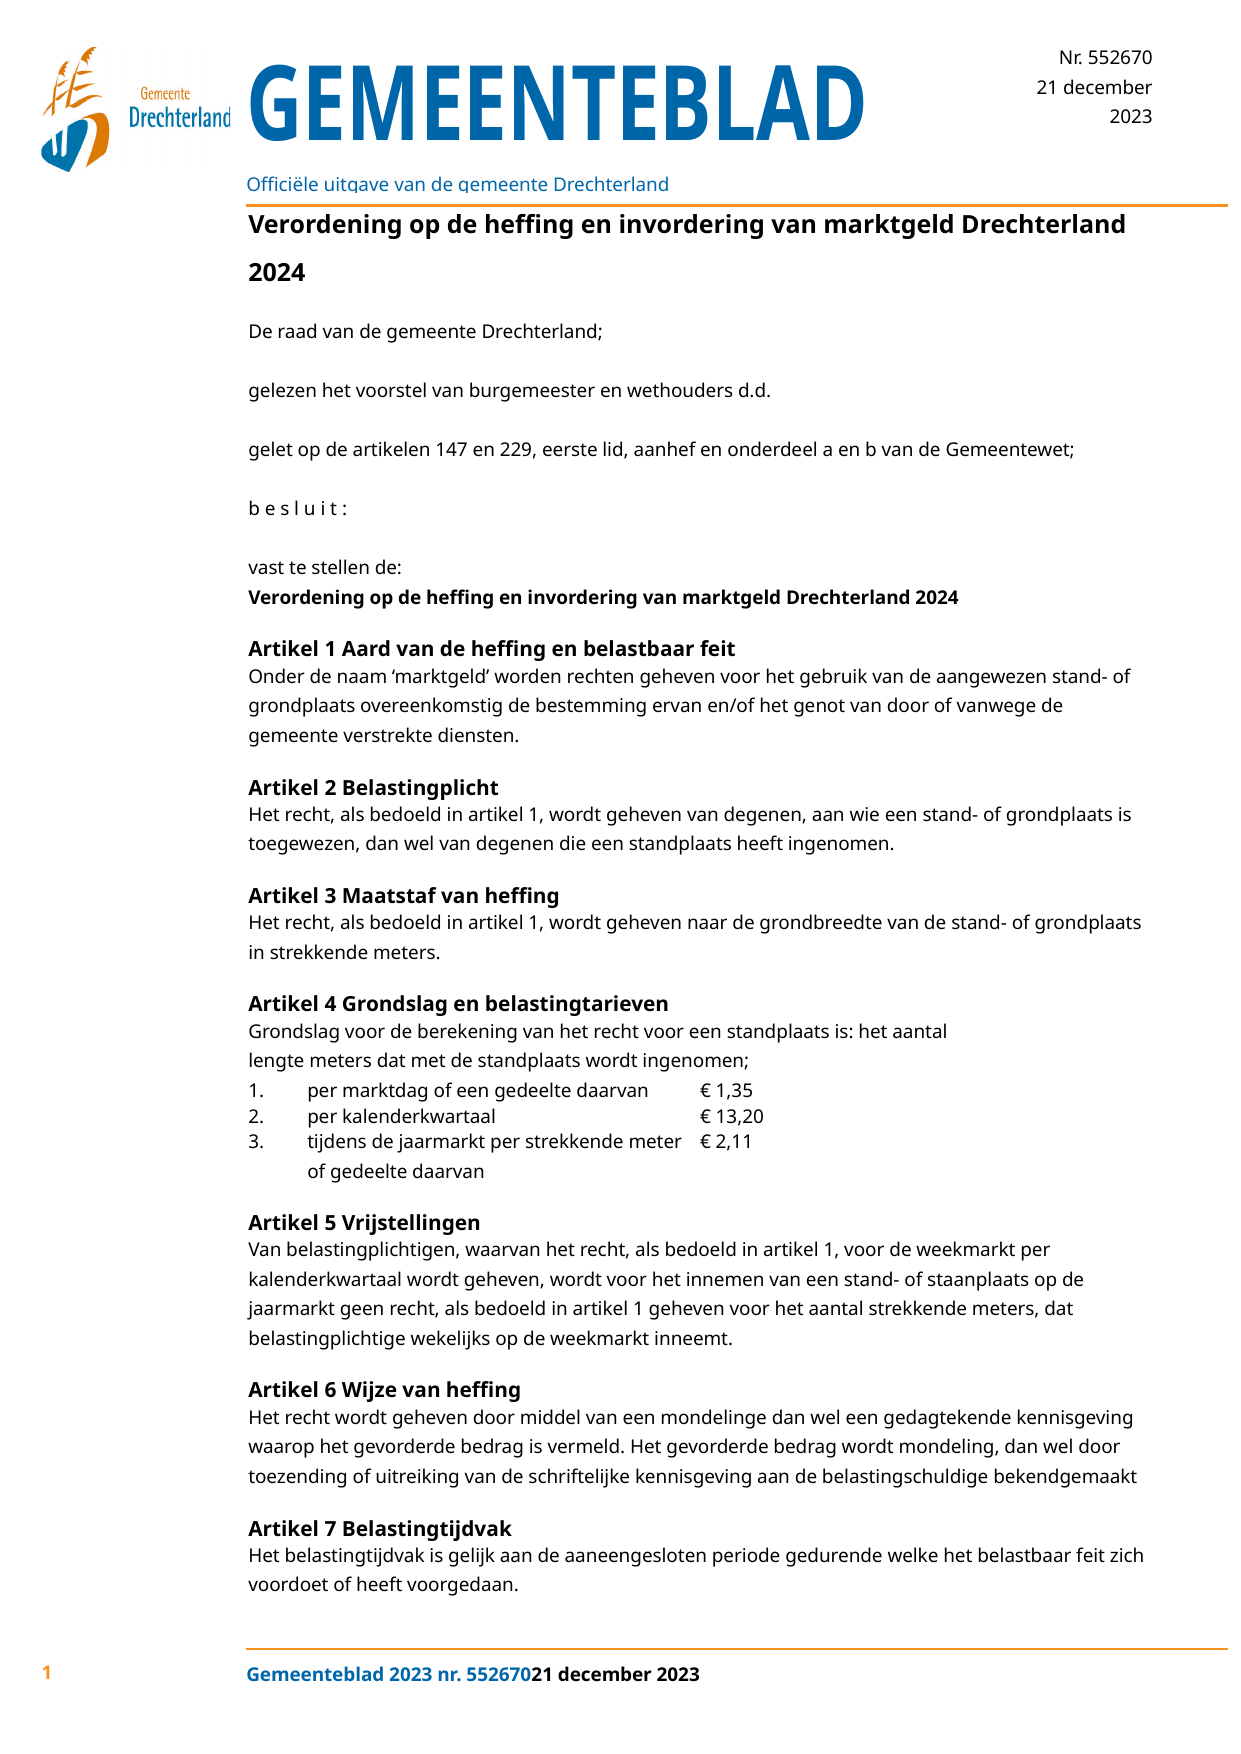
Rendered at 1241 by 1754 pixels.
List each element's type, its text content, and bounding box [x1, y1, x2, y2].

text Artikel 1 Aard van de heffing en belastbaar feit [248, 634, 1152, 663]
text Artikel 3 Maatstaf van heffing [248, 881, 1152, 909]
text Het recht, als bedoeld in artikel 1, wordt geheven van degenen, aan wie een stand- of grondplaats is toegewezen, dan wel van degenen die een standplaats heeft ingenomen. [248, 801, 1152, 856]
text Artikel 4 Grondslag en belastingtarieven [248, 989, 1152, 1018]
text Het belastingtijdvak is gelijk aan de aaneengesloten periode gedurende welke het belastbaar feit zich voordoet of heeft voorgedaan. [248, 1542, 1152, 1597]
text Onder de naam ‘marktgeld’ worden rechten geheven voor het gebruik van de aangewezen stand- of grondplaats overeenkomstig de bestemming ervan en/of het genot van door of vanwege de gemeente verstrekte diensten. [248, 663, 1152, 748]
table_cell tijdens de jaarmarkt per strekkende meter of gedeelte daarvan [248, 1129, 700, 1184]
text b e s l u i t : [248, 495, 1152, 521]
text Verordening op de heffing en invordering van marktgeld Drechterland 2024 [248, 207, 1152, 288]
text Het recht wordt geheven door middel van een mondelinge dan wel een gedagtekende kennisgeving waarop het gevorderde bedrag is vermeld. Het gevorderde bedrag wordt mondeling, dan wel door toezending of uitreiking van de schriftelijke kennisgeving aan de belastingschuldige bekendgemaakt [248, 1404, 1152, 1489]
text gelet op de artikelen 147 en 229, eerste lid, aanhef en onderdeel a en b van de Gemeentewet; [248, 436, 1152, 462]
text Artikel 7 Belastingtijdvak [248, 1514, 1152, 1542]
text lengte meters dat met de standplaats wordt ingenomen; [248, 1047, 1152, 1073]
text gelezen het voorstel van burgemeester en wethouders d.d. [248, 377, 1152, 403]
text Artikel 2 Belastingplicht [248, 773, 1152, 801]
text Verordening op de heffing en invordering van marktgeld Drechterland 2024 [248, 584, 1152, 610]
table_header per marktdag of een gedeelte daarvan [248, 1077, 700, 1103]
text Grondslag voor de berekening van het recht voor een standplaats is: het aantal [248, 1018, 1152, 1044]
table_cell € 13,20 [700, 1103, 1152, 1129]
text Het recht, als bedoeld in artikel 1, wordt geheven naar de grondbreedte van de stand- of grondplaats in strekkende meters. [248, 909, 1152, 965]
table_cell per kalenderkwartaal [248, 1103, 700, 1129]
text Artikel 5 Vrijstellingen [248, 1208, 1152, 1236]
picture [226, 115, 231, 124]
picture [41, 47, 231, 172]
text De raad van de gemeente Drechterland; [248, 318, 1152, 344]
text vast te stellen de: [248, 554, 1152, 580]
picture [41, 158, 64, 172]
text Artikel 6 Wijze van heffing [248, 1376, 1152, 1404]
text Van belastingplichtigen, waarvan het recht, als bedoeld in artikel 1, voor de weekmarkt per kalenderkwartaal wordt geheven, wordt voor het innemen van een stand- of staanplaats op de jaarmarkt geen recht, als bedoeld in artikel 1 geheven voor het aantal strekkende meters, dat belastingplichtige wekelijks op de weekmarkt inneemt. [248, 1236, 1152, 1351]
table_cell € 2,11 [700, 1129, 1152, 1184]
table_header € 1,35 [700, 1077, 1152, 1103]
